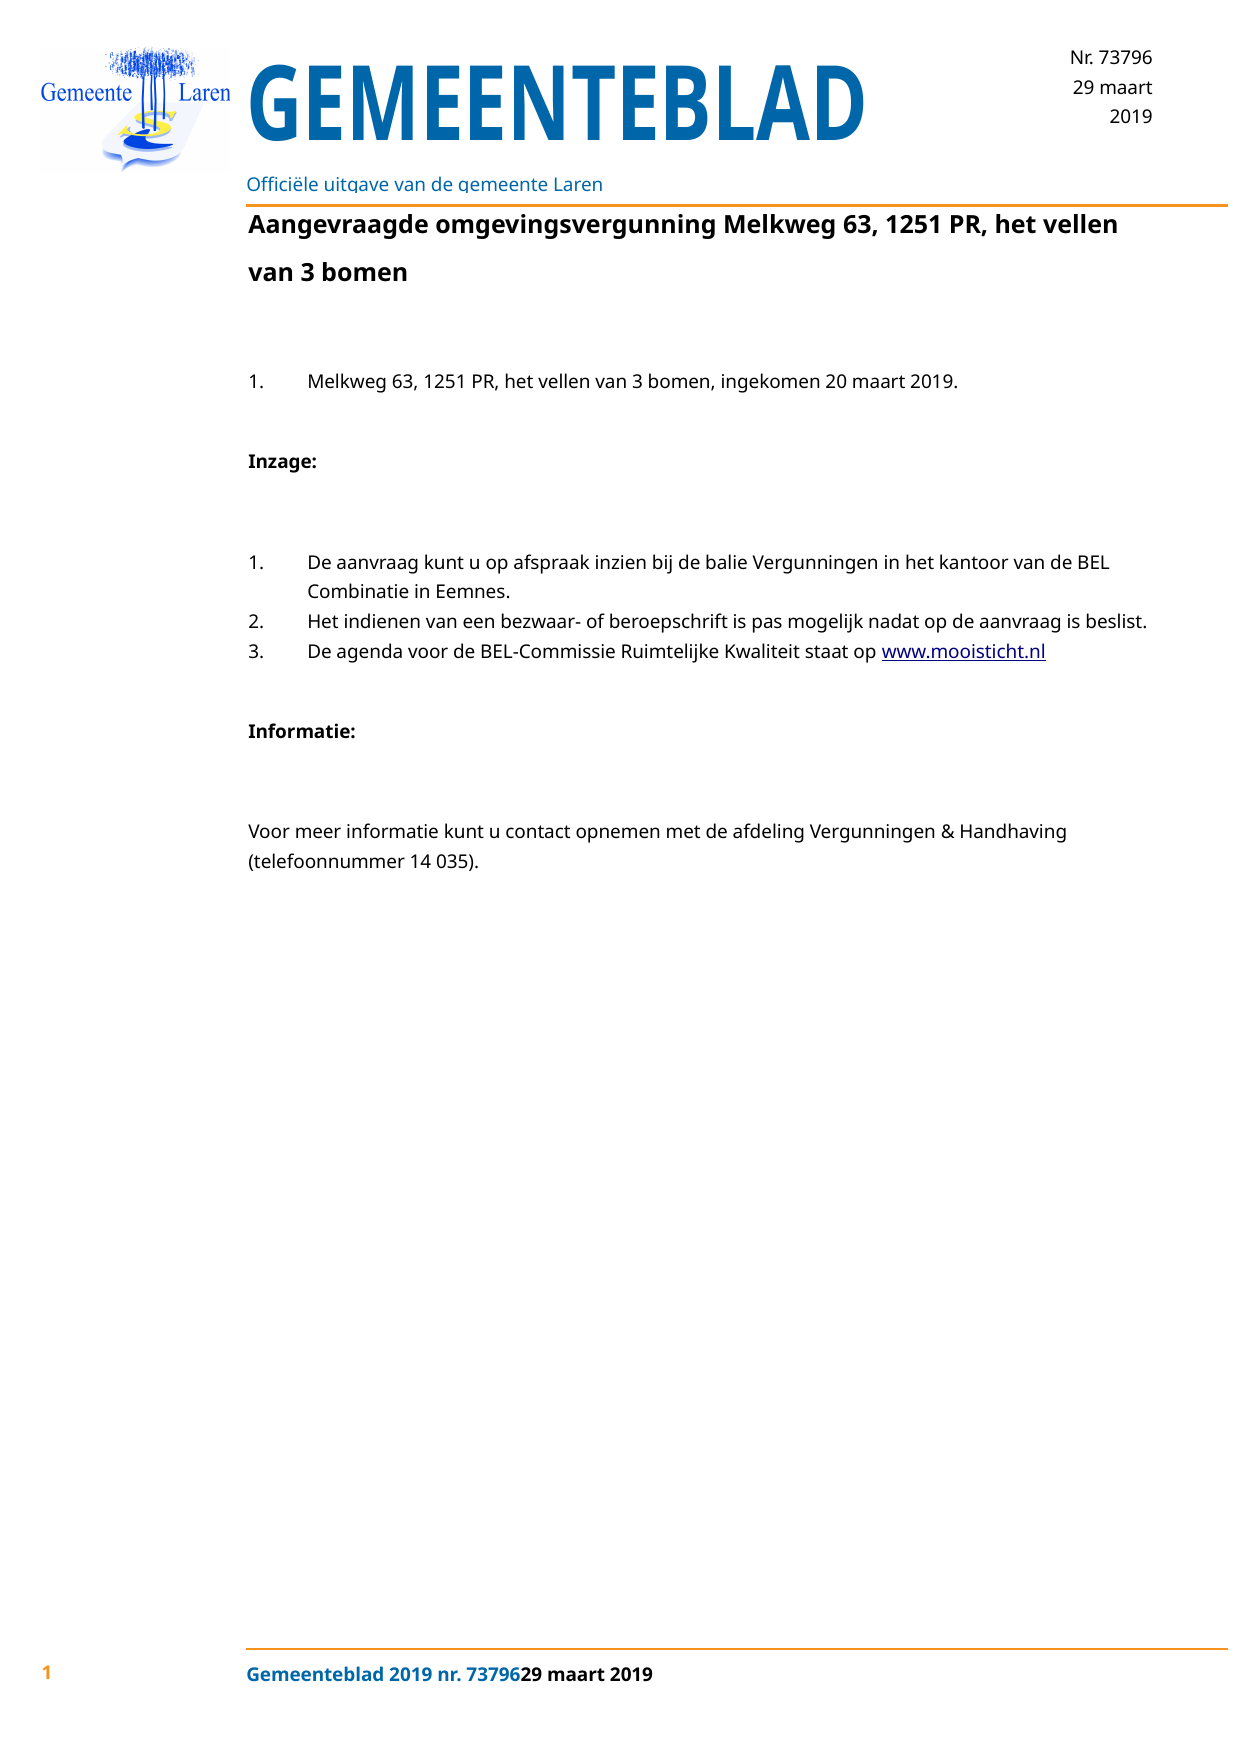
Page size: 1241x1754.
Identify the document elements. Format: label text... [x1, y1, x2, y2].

text Voor meer informatie kunt u contact opnemen met de afdeling Vergunningen & Handhaving (telefoonnummer 14 035). [248, 819, 1152, 874]
list De agenda voor de BEL-Commissie Ruimtelijke Kwaliteit staat op www.mooisticht.nl [248, 638, 1152, 664]
list Melkweg 63, 1251 PR, het vellen van 3 bomen, ingekomen 20 maart 2019. [248, 368, 1152, 394]
text Informatie: [248, 718, 1152, 744]
list De aanvraag kunt u op afspraak inzien bij de balie Vergunningen in het kantoor van de BEL Combinatie in Eemnes. [248, 549, 1152, 604]
list Het indienen van een bezwaar- of beroepschrift is pas mogelijk nadat op de aanvraag is beslist. [248, 608, 1152, 634]
picture [41, 47, 231, 172]
text Aangevraagde omgevingsvergunning Melkweg 63, 1251 PR, het vellen van 3 bomen [248, 207, 1152, 288]
text Inzage: [248, 448, 1152, 474]
